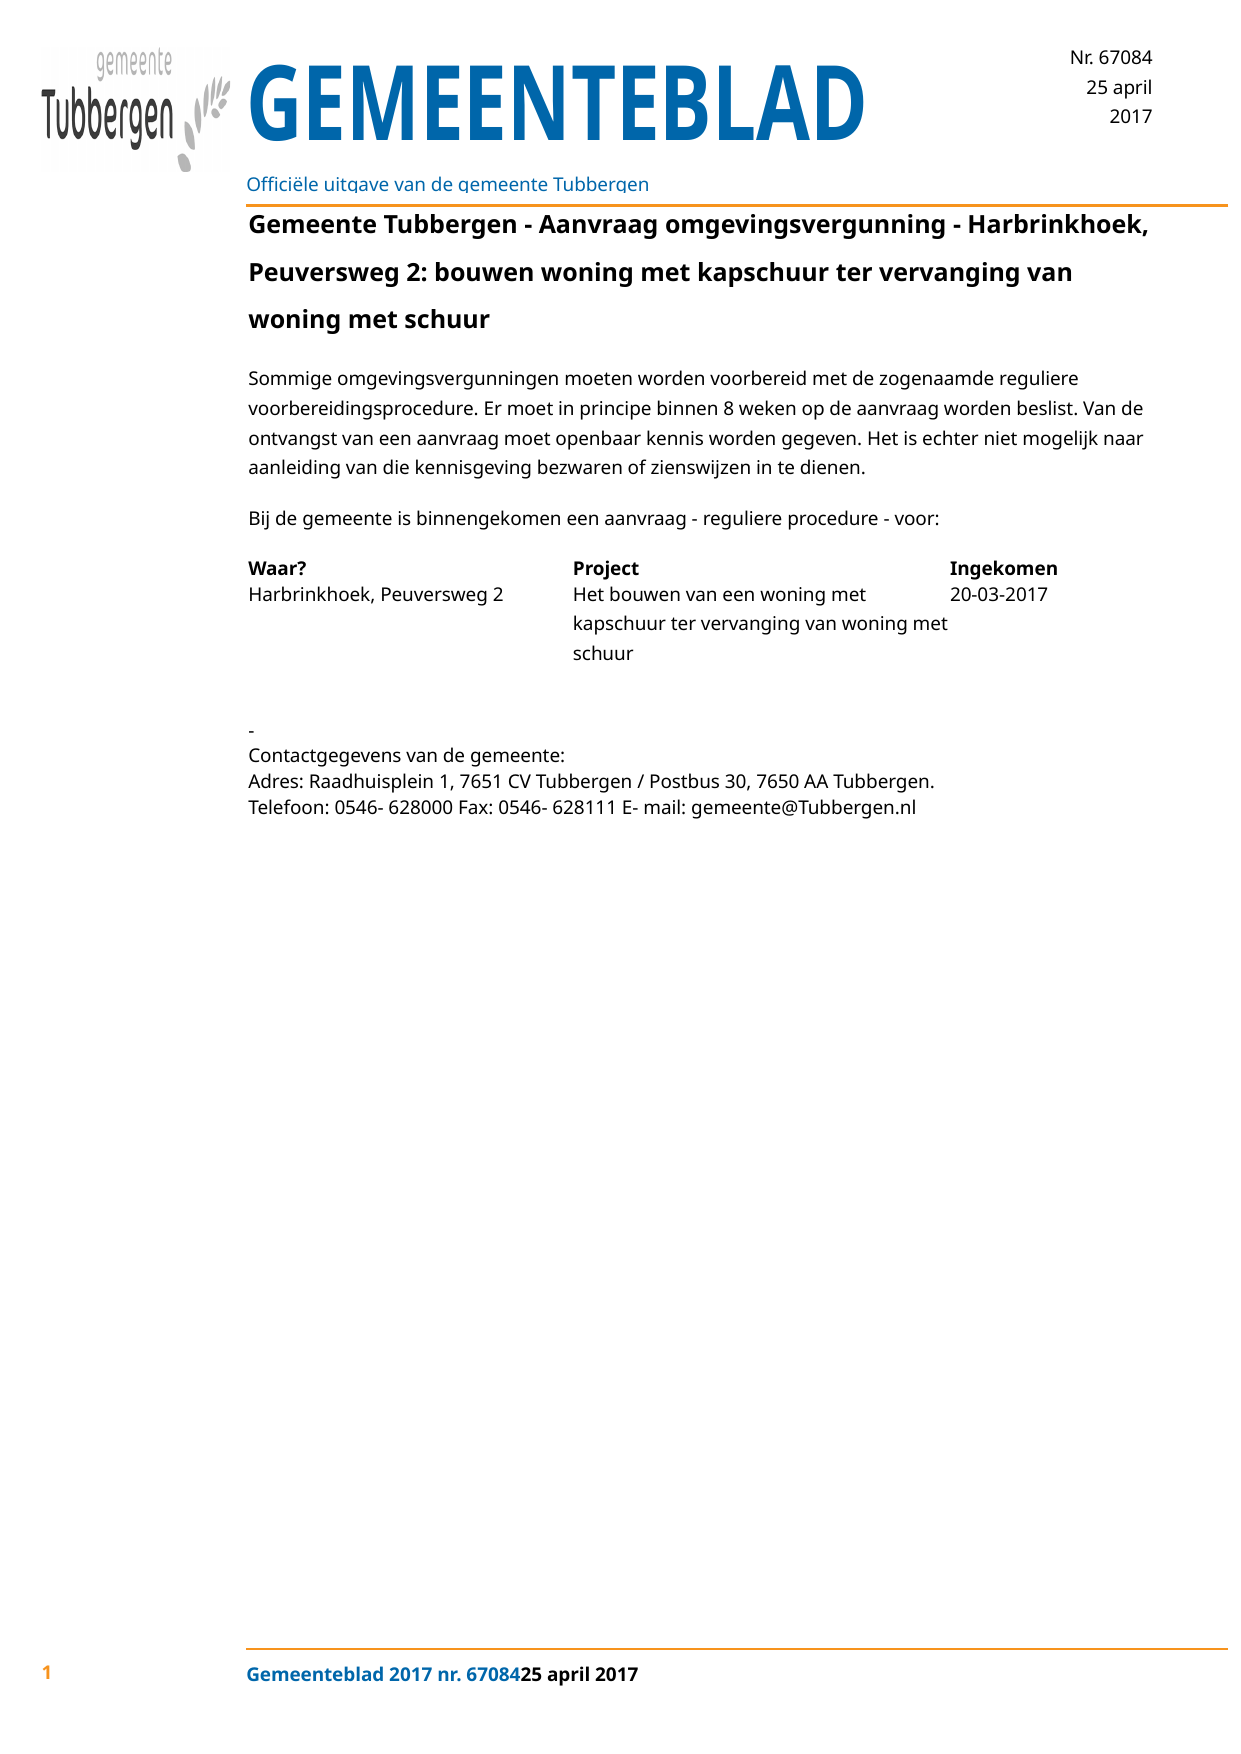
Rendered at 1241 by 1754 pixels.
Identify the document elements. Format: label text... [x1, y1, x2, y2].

table_cell Harbrinkhoek, Peuversweg 2 [248, 581, 573, 666]
text - [248, 717, 1152, 743]
table_cell Het bouwen van een woning met kapschuur ter vervanging van woning met schuur [573, 581, 950, 666]
text Gemeente Tubbergen - Aanvraag omgevingsvergunning - Harbrinkhoek, Peuversweg 2: bouwen woning met kapschuur ter vervanging van woning met schuur [248, 207, 1152, 336]
text Telefoon: 0546- 628000 Fax: 0546- 628111 E- mail: gemeente@Tubbergen.nl [248, 794, 1152, 820]
text Adres: Raadhuisplein 1, 7651 CV Tubbergen / Postbus 30, 7650 AA Tubbergen. [248, 768, 1152, 794]
text Bij de gemeente is binnengekomen een aanvraag - reguliere procedure - voor: [248, 505, 1152, 530]
text Contactgegevens van de gemeente: [248, 743, 1152, 768]
text Sommige omgevingsvergunningen moeten worden voorbereid met de zogenaamde reguliere voorbereidingsprocedure. Er moet in principe binnen 8 weken op de aanvraag worden beslist. Van de ontvangst van een aanvraag moet openbaar kennis worden gegeven. Het is echter niet mogelijk naar aanleiding van die kennisgeving bezwaren of zienswijzen in te dienen. [248, 366, 1152, 480]
table_header Project [573, 555, 950, 581]
table_header Ingekomen [950, 555, 1152, 581]
table_header Waar? [248, 555, 573, 581]
table_cell 20-03-2017 [950, 581, 1152, 666]
picture [41, 47, 231, 172]
